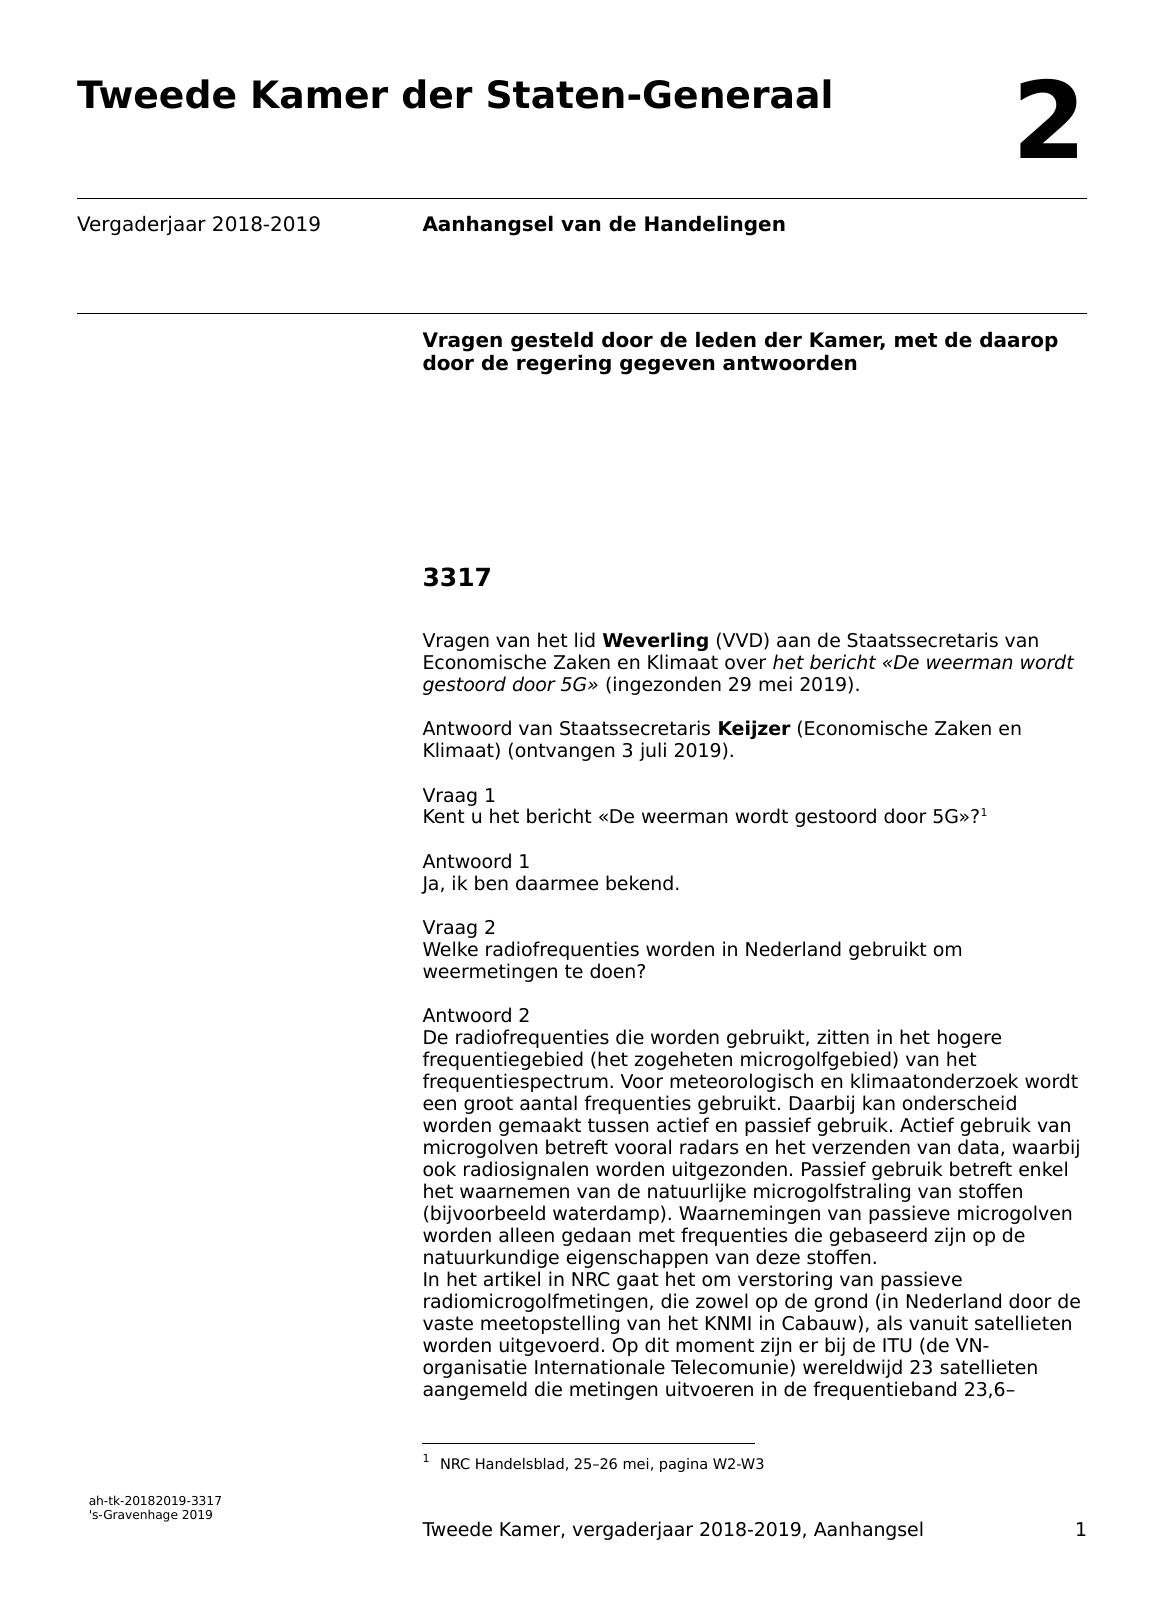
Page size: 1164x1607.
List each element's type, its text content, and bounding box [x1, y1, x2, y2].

text NRC Handelsblad, 25–26 mei, pagina W2-W3 [422, 1452, 1087, 1474]
text Vraag 2 [422, 917, 1087, 939]
text De radiofrequenties die worden gebruikt, zitten in het hogere frequentiegebied (het zogeheten microgolfgebied) van het frequentiespectrum. Voor meteorologisch en klimaatonderzoek wordt een groot aantal frequenties gebruikt. Daarbij kan onderscheid worden gemaakt tussen actief en passief gebruik. Actief gebruik van microgolven betreft vooral radars en het verzenden van data, waarbij ook radiosignalen worden uitgezonden. Passief gebruik betreft enkel het waarnemen van de natuurlijke microgolfstraling van stoffen (bijvoorbeeld waterdamp). Waarnemingen van passieve microgolven worden alleen gedaan met frequenties die gebaseerd zijn op de natuurkundige eigenschappen van deze stoffen. [422, 1027, 1087, 1269]
text Antwoord 1 [422, 851, 1087, 873]
text 's-Gravenhage 2019 [88, 1508, 323, 1522]
table_cell Aanhangsel van de Handelingen [422, 199, 1087, 313]
text Vragen van het lid Weverling (VVD) aan de Staatssecretaris van Economische Zaken en Klimaat over het bericht «De weerman wordt gestoord door 5G» (ingezonden 29 mei 2019). [422, 630, 1087, 696]
text Antwoord van Staatssecretaris Keijzer (Economische Zaken en Klimaat) (ontvangen 3 juli 2019). [422, 718, 1087, 762]
table_cell Vergaderjaar 2018-2019 [77, 199, 422, 313]
text Antwoord 2 [422, 1005, 1087, 1027]
text ah-tk-20182019-3317 [88, 1494, 323, 1508]
table_cell Vragen gesteld door de leden der Kamer, met de daarop door de regering gegeven antwoorden [422, 314, 1087, 375]
table_header Tweede Kamer der Staten-Generaal [77, 59, 886, 198]
text 3317 [422, 563, 1087, 592]
table_cell [77, 314, 422, 375]
text In het artikel in NRC gaat het om verstoring van passieve radiomicrogolfmetingen, die zowel op de grond (in Nederland door de vaste meetopstelling van het KNMI in Cabauw), als vanuit satellieten worden uitgevoerd. Op dit moment zijn er bij de ITU (de VN-organisatie Internationale Telecomunie) wereldwijd 23 satellieten aangemeld die metingen uitvoeren in de frequentieband 23,6– [422, 1269, 1087, 1401]
text Vraag 1 [422, 784, 1087, 806]
text Kent u het bericht «De weerman wordt gestoord door 5G»? [422, 806, 1087, 828]
table_header 2 [886, 59, 1087, 198]
text Ja, ik ben daarmee bekend. [422, 873, 1087, 894]
text Welke radiofrequenties worden in Nederland gebruikt om weermetingen te doen? [422, 939, 1087, 983]
